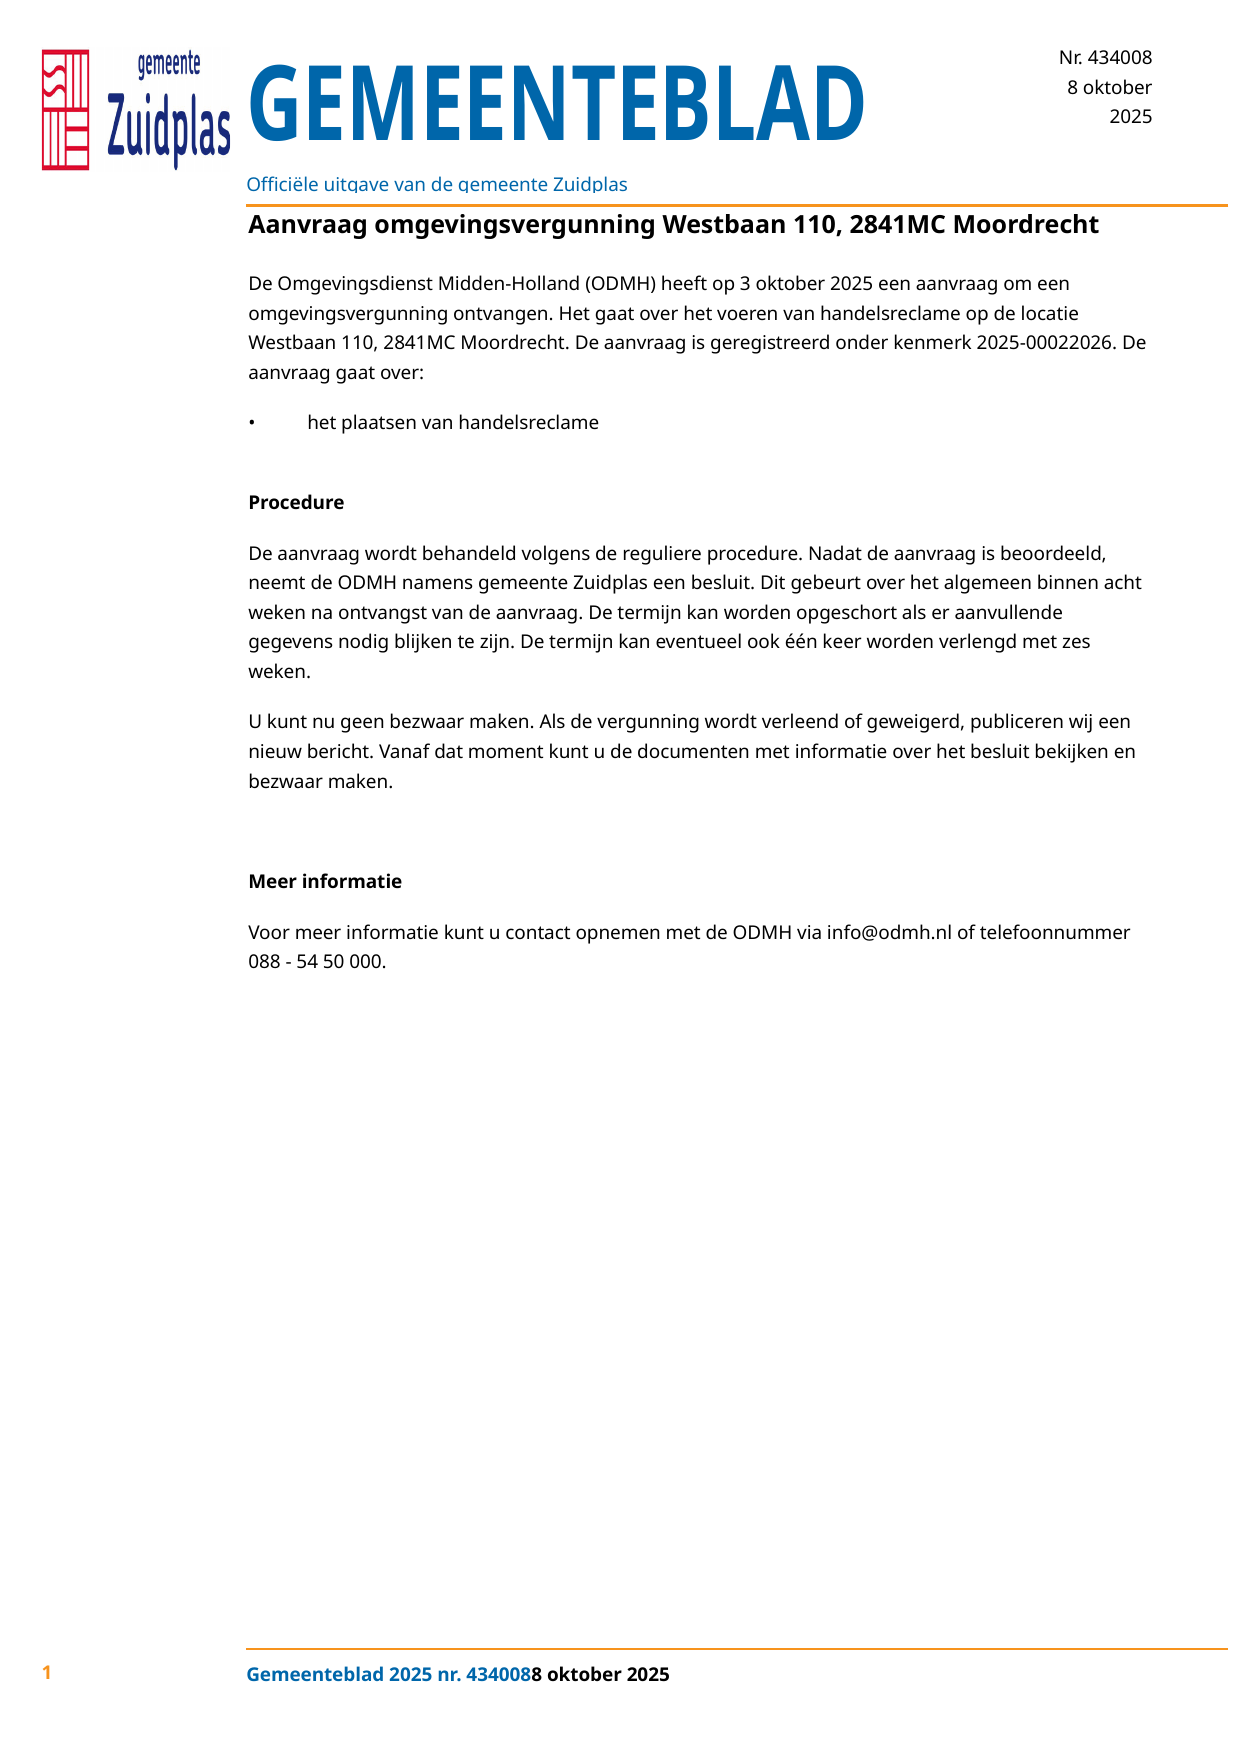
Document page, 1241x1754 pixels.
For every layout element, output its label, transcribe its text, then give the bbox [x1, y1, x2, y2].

text U kunt nu geen bezwaar maken. Als de vergunning wordt verleend of geweigerd, publiceren wij een nieuw bericht. Vanaf dat moment kunt u de documenten met informatie over het besluit bekijken en bezwaar maken. [248, 709, 1152, 793]
text Procedure [248, 489, 1152, 515]
text De aanvraag wordt behandeld volgens de reguliere procedure. Nadat de aanvraag is beoordeeld, neemt de ODMH namens gemeente Zuidplas een besluit. Dit gebeurt over het algemeen binnen acht weken na ontvangst van de aanvraag. De termijn kan worden opgeschort als er aanvullende gegevens nodig blijken te zijn. De termijn kan eventueel ook één keer worden verlengd met zes weken. [248, 540, 1152, 684]
text Meer informatie [248, 869, 1152, 894]
text Voor meer informatie kunt u contact opnemen met de ODMH via info@odmh.nl of telefoonnummer 088 - 54 50 000. [248, 919, 1152, 974]
text Aanvraag omgevingsvergunning Westbaan 110, 2841MC Moordrecht [248, 207, 1152, 241]
picture [41, 47, 231, 172]
text De Omgevingsdienst Midden-Holland (ODMH) heeft op 3 oktober 2025 een aanvraag om een omgevingsvergunning ontvangen. Het gaat over het voeren van handelsreclame op de locatie Westbaan 110, 2841MC Moordrecht. De aanvraag is geregistreerd onder kenmerk 2025-00022026. De aanvraag gaat over: [248, 270, 1152, 385]
list het plaatsen van handelsreclame [248, 409, 1152, 435]
